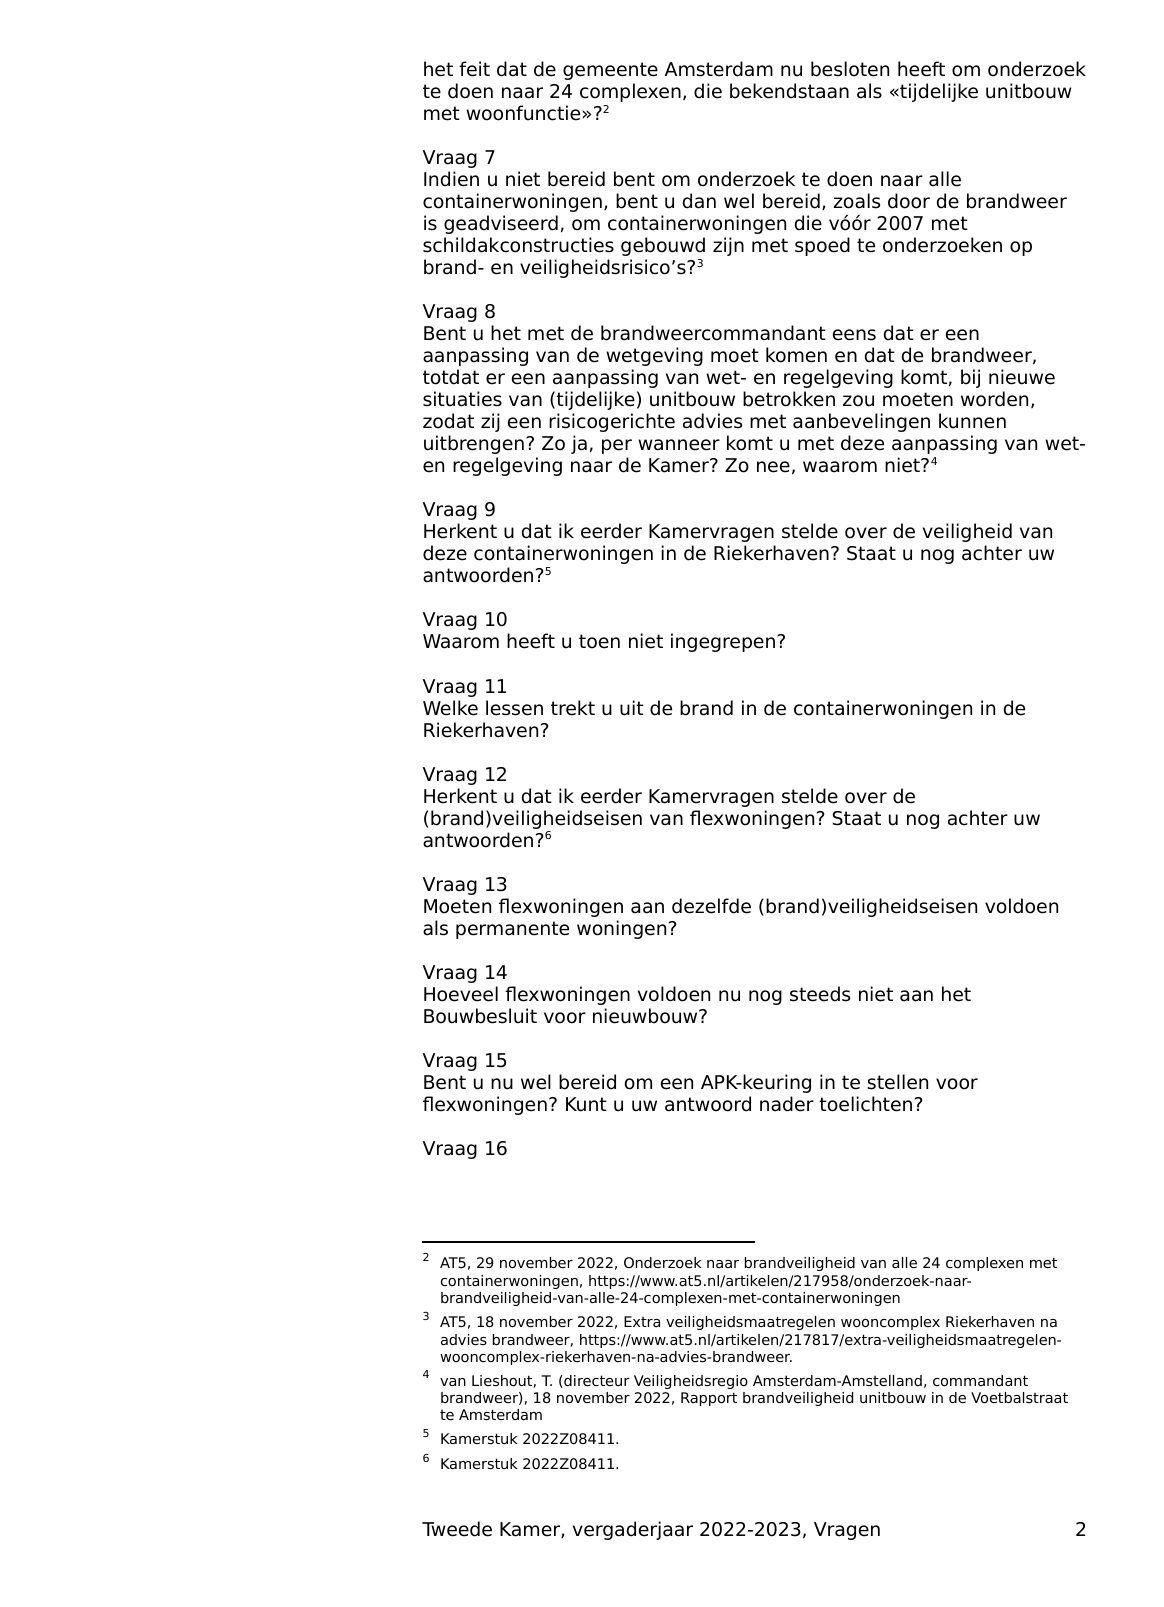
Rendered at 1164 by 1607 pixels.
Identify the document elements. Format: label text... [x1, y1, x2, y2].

text van Lieshout, T. (directeur Veiligheidsregio Amsterdam-Amstelland, commandant brandweer), 18 november 2022, Rapport brandveiligheid unitbouw in de Voetbalstraat te Amsterdam [422, 1368, 1087, 1424]
text Herkent u dat ik eerder Kamervragen stelde over de veiligheid van deze containerwoningen in de Riekerhaven? Staat u nog achter uw antwoorden? [422, 521, 1087, 587]
text Welke lessen trekt u uit de brand in de containerwoningen in de Riekerhaven? [422, 697, 1087, 741]
text Vraag 9 [422, 499, 1087, 521]
text Kamerstuk 2022Z08411. [422, 1427, 1087, 1449]
text AT5, 18 november 2022, Extra veiligheidsmaatregelen wooncomplex Riekerhaven na advies brandweer, https://www.at5.nl/artikelen/217817/extra-veiligheidsmaatregelen-wooncomplex-riekerhaven-na-advies-brandweer. [422, 1310, 1087, 1366]
text Vraag 16 [422, 1138, 1087, 1160]
text Vraag 8 [422, 301, 1087, 323]
text Vraag 10 [422, 609, 1087, 631]
text Moeten flexwoningen aan dezelfde (brand)veiligheidseisen voldoen als permanente woningen? [422, 896, 1087, 940]
text Vraag 15 [422, 1050, 1087, 1072]
text Vraag 7 [422, 147, 1087, 169]
text Indien u niet bereid bent om onderzoek te doen naar alle containerwoningen, bent u dan wel bereid, zoals door de brandweer is geadviseerd, om containerwoningen die vóór 2007 met schildakconstructies gebouwd zijn met spoed te onderzoeken op brand- en veiligheidsrisico’s? [422, 169, 1087, 279]
text Herkent u dat ik eerder Kamervragen stelde over de (brand)veiligheidseisen van flexwoningen? Staat u nog achter uw antwoorden? [422, 786, 1087, 852]
text Bent u nu wel bereid om een APK-keuring in te stellen voor flexwoningen? Kunt u uw antwoord nader toelichten? [422, 1072, 1087, 1116]
text Kamerstuk 2022Z08411. [422, 1452, 1087, 1474]
text Vraag 12 [422, 764, 1087, 786]
text Bent u het met de brandweercommandant eens dat er een aanpassing van de wetgeving moet komen en dat de brandweer, totdat er een aanpassing van wet- en regelgeving komt, bij nieuwe situaties van (tijdelijke) unitbouw betrokken zou moeten worden, zodat zij een risicogerichte advies met aanbevelingen kunnen uitbrengen? Zo ja, per wanneer komt u met deze aanpassing van wet- en regelgeving naar de Kamer? Zo nee, waarom niet? [422, 323, 1087, 477]
text Vraag 14 [422, 962, 1087, 984]
text Vraag 13 [422, 874, 1087, 896]
text Hoeveel flexwoningen voldoen nu nog steeds niet aan het Bouwbesluit voor nieuwbouw? [422, 984, 1087, 1028]
text Waarom heeft u toen niet ingegrepen? [422, 631, 1087, 653]
text Vraag 11 [422, 676, 1087, 697]
text het feit dat de gemeente Amsterdam nu besloten heeft om onderzoek te doen naar 24 complexen, die bekendstaan als «tijdelijke unitbouw met woonfunctie»? [422, 59, 1087, 125]
text AT5, 29 november 2022, Onderzoek naar brandveiligheid van alle 24 complexen met containerwoningen, https://www.at5.nl/artikelen/217958/onderzoek-naar-brandveiligheid-van-alle-24-complexen-met-containerwoningen [422, 1251, 1087, 1307]
